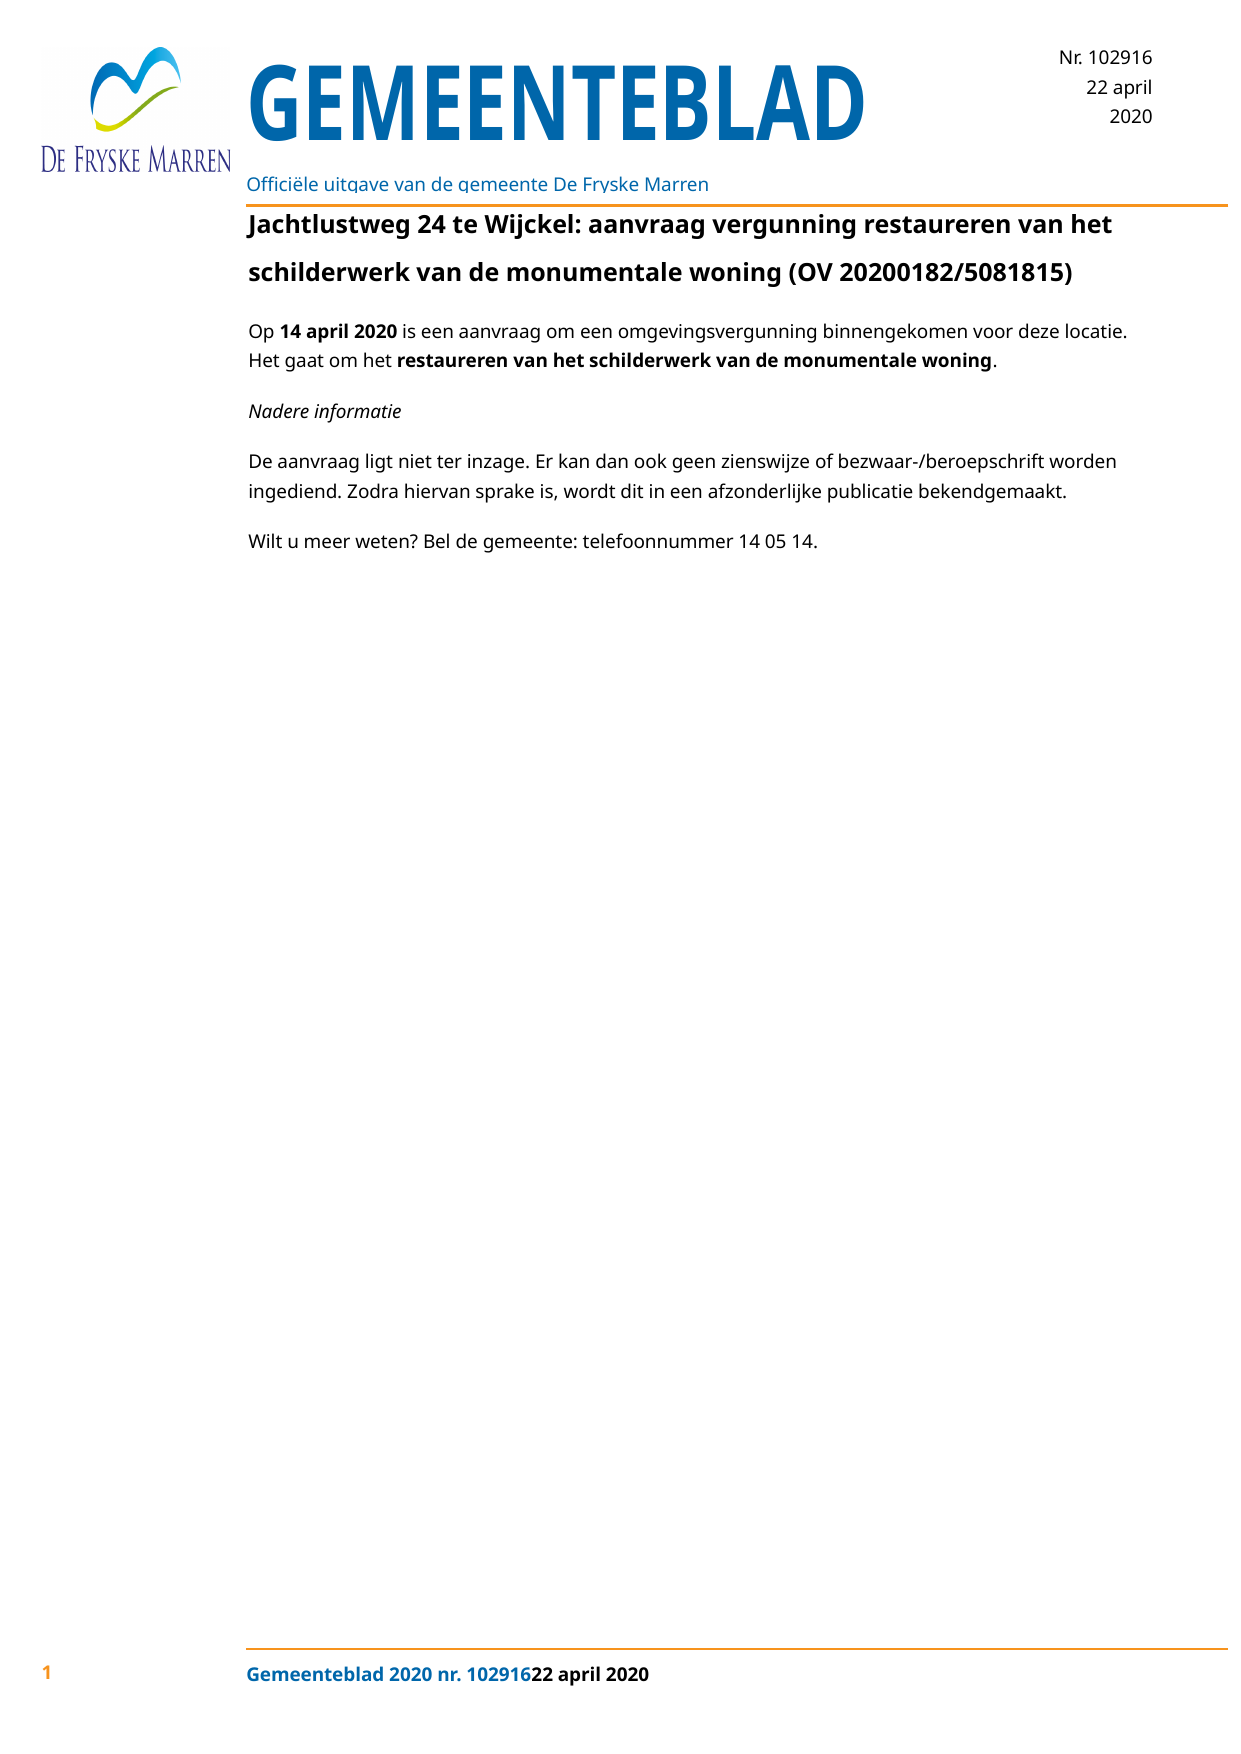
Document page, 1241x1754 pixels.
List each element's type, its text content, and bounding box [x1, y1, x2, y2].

text Nadere informatie [248, 398, 1152, 424]
text De aanvraag ligt niet ter inzage. Er kan dan ook geen zienswijze of bezwaar-/beroepschrift worden ingediend. Zodra hiervan sprake is, wordt dit in een afzonderlijke publicatie bekendgemaakt. [248, 448, 1152, 504]
text Wilt u meer weten? Bel de gemeente: telefoonnummer 14 05 14. [248, 528, 1152, 554]
picture [41, 47, 231, 172]
text Op 14 april 2020 is een aanvraag om een omgevingsvergunning binnengekomen voor deze locatie. Het gaat om het restaureren van het schilderwerk van de monumentale woning. [248, 318, 1152, 373]
text Jachtlustweg 24 te Wijckel: aanvraag vergunning restaureren van het schilderwerk van de monumentale woning (OV 20200182/5081815) [248, 207, 1152, 288]
